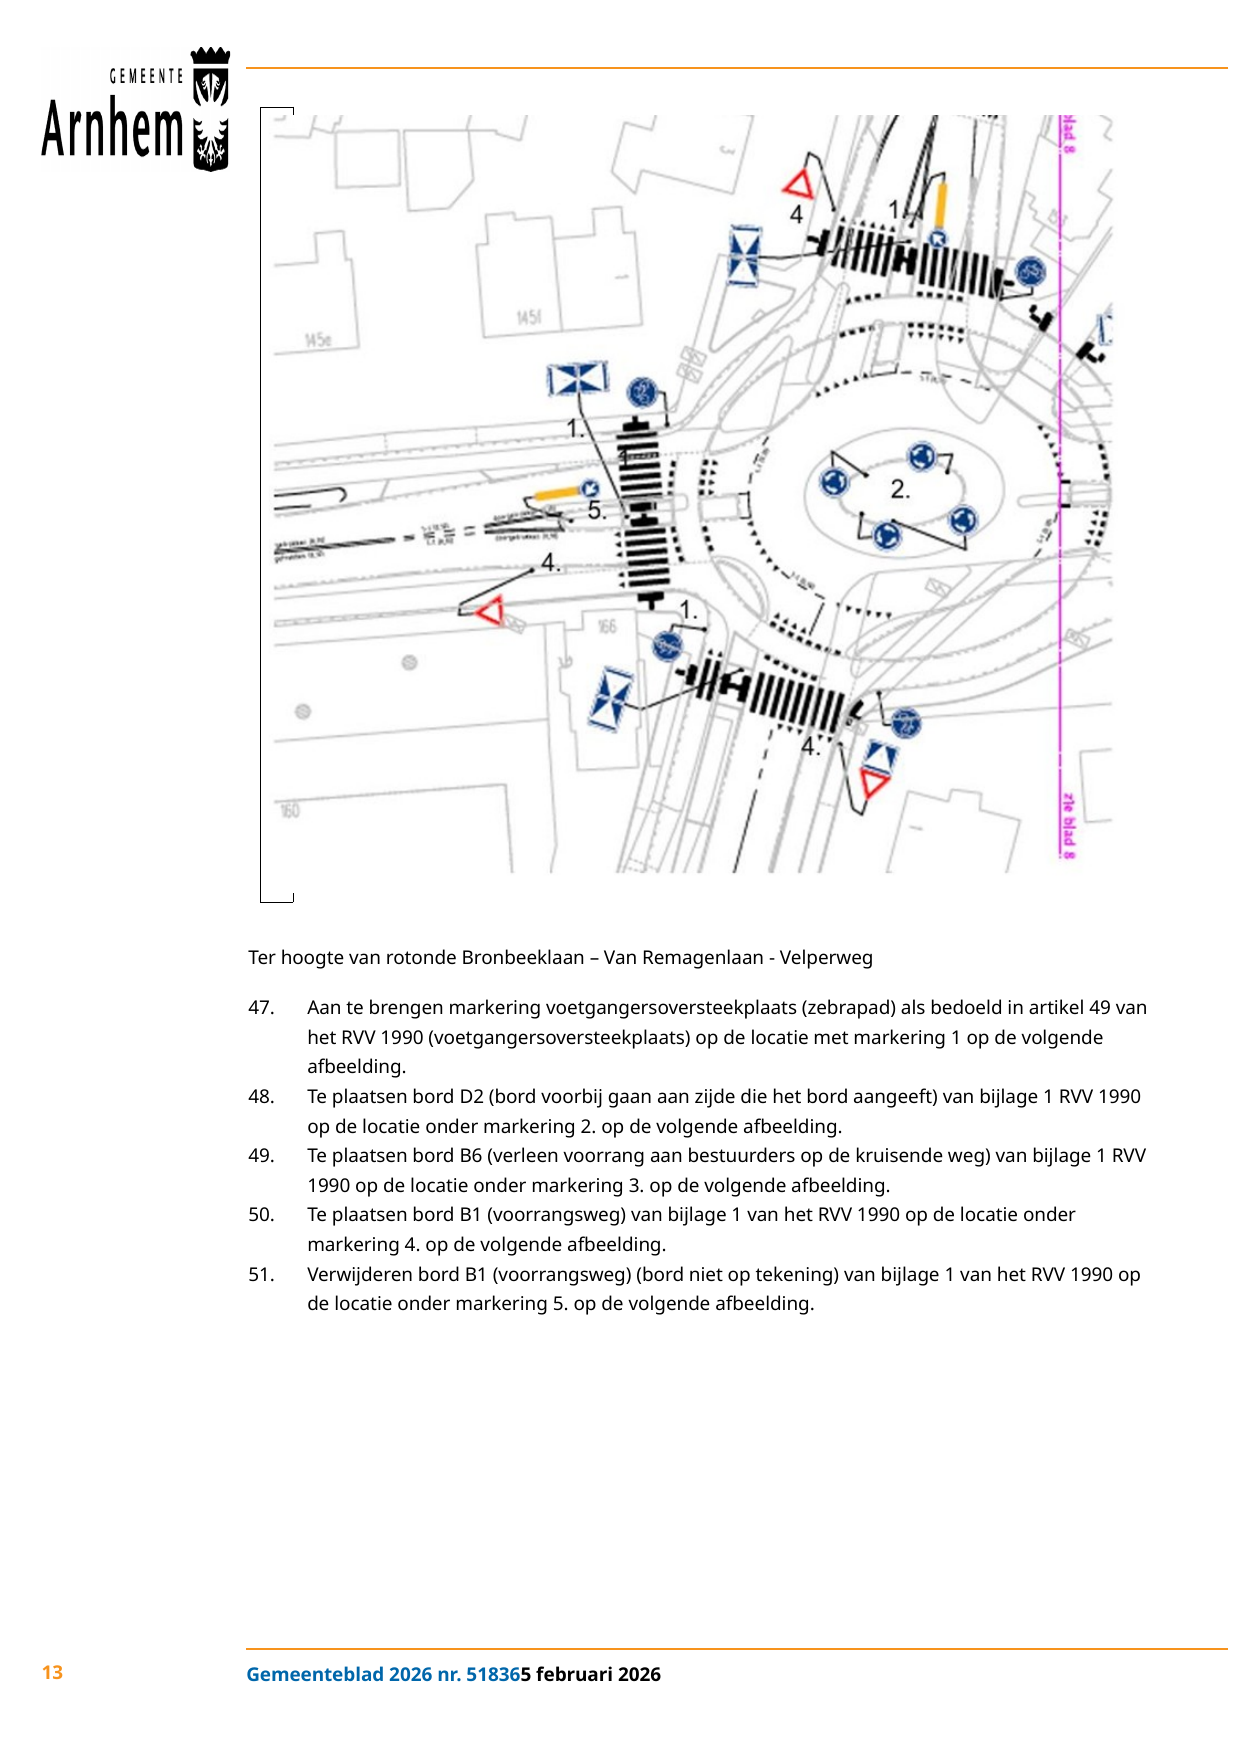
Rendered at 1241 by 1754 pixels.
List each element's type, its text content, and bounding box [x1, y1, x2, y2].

list Te plaatsen bord D2 (bord voorbij gaan aan zijde die het bord aangeeft) van bijlage 1 RVV 1990 op de locatie onder markering 2. op de volgende afbeelding. [248, 1083, 1152, 1139]
text Ter hoogte van rotonde Bronbeeklaan – Van Remagenlaan - Velperweg [248, 944, 1152, 970]
picture [268, 115, 1173, 893]
picture [41, 47, 231, 172]
list Te plaatsen bord B6 (verleen voorrang aan bestuurders op de kruisende weg) van bijlage 1 RVV 1990 op de locatie onder markering 3. op de volgende afbeelding. [248, 1142, 1152, 1198]
list Aan te brengen markering voetgangersoversteekplaats (zebrapad) als bedoeld in artikel 49 van het RVV 1990 (voetgangersoversteekplaats) op de locatie met markering 1 op de volgende afbeelding. [248, 994, 1152, 1079]
list Te plaatsen bord B1 (voorrangsweg) van bijlage 1 van het RVV 1990 op de locatie onder markering 4. op de volgende afbeelding. [248, 1202, 1152, 1257]
list Verwijderen bord B1 (voorrangsweg) (bord niet op tekening) van bijlage 1 van het RVV 1990 op de locatie onder markering 5. op de volgende afbeelding. [248, 1261, 1152, 1316]
